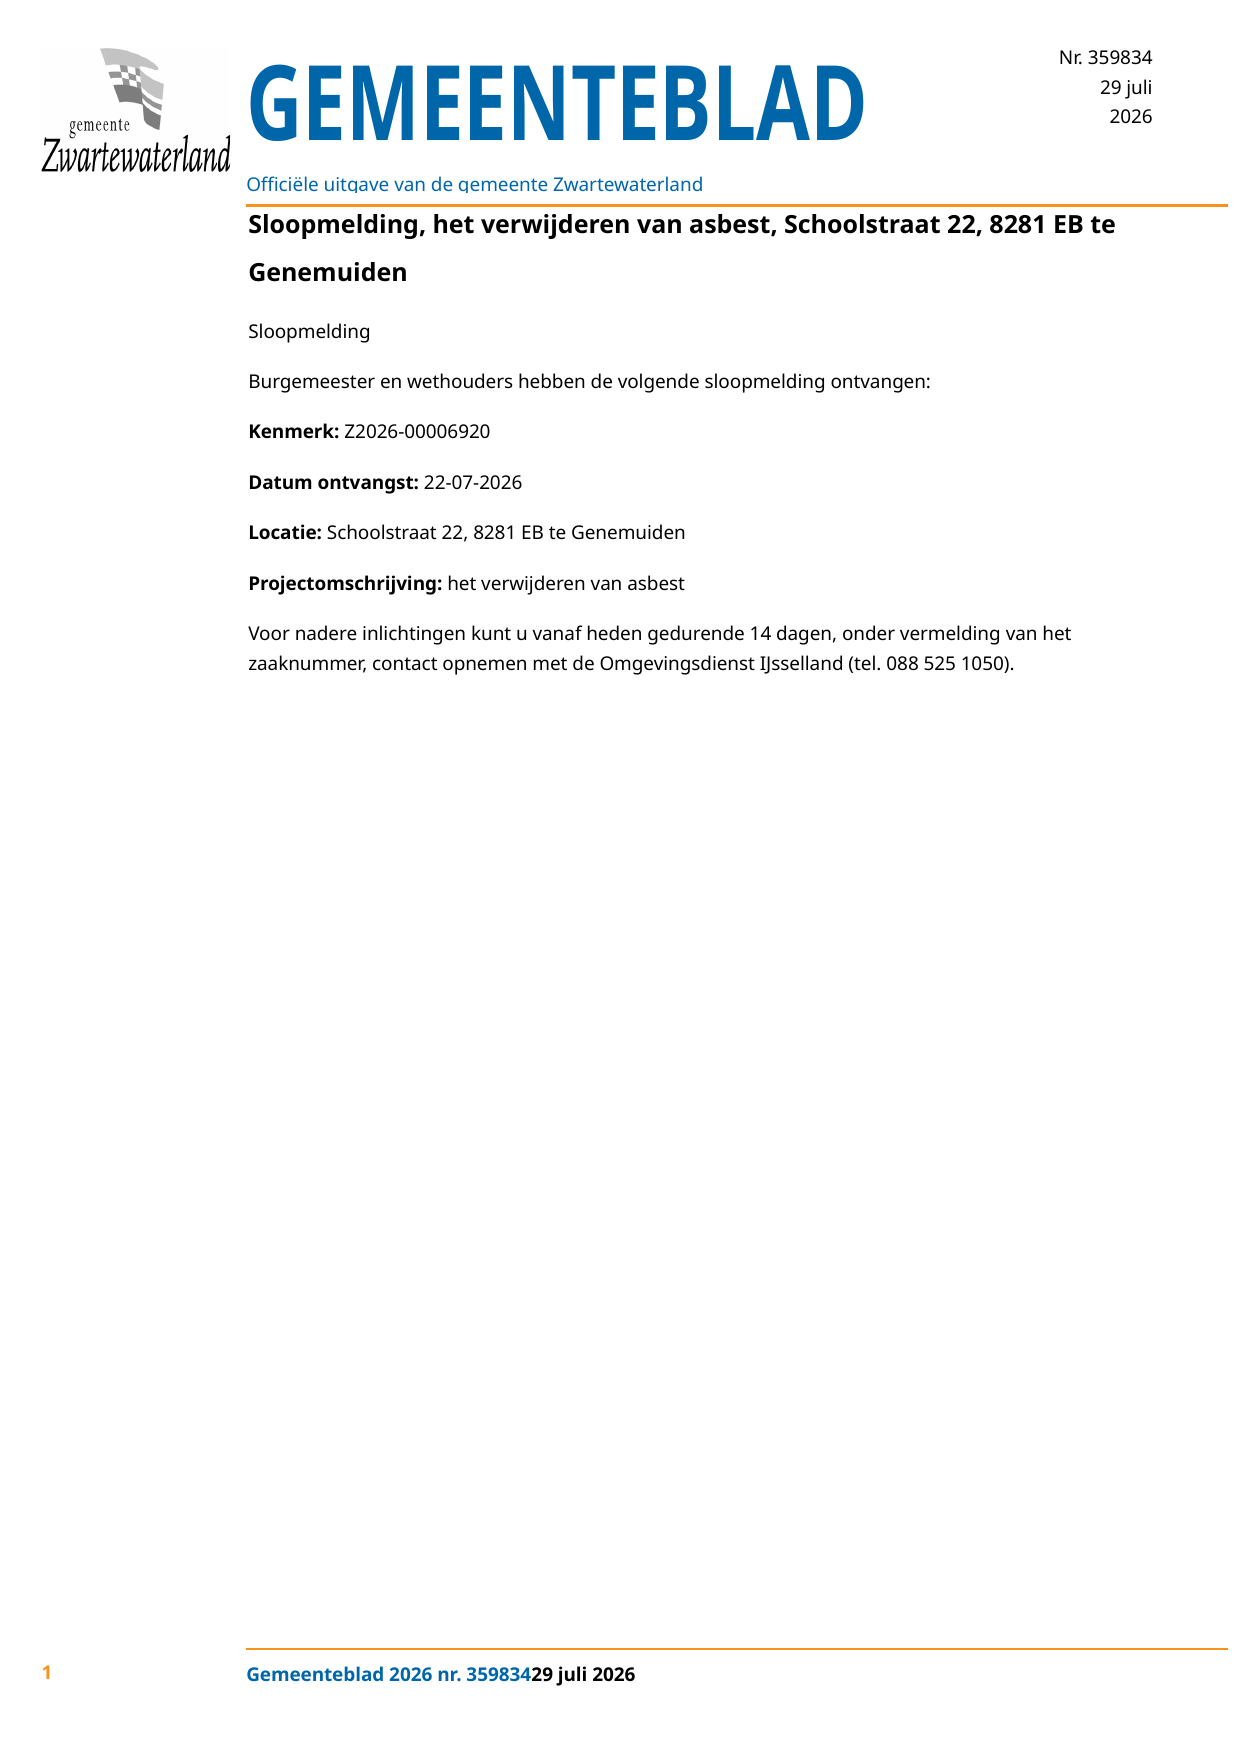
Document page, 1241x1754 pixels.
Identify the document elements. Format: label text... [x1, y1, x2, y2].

text Sloopmelding [248, 318, 1152, 344]
picture [41, 47, 231, 172]
text Datum ontvangst: 22-07-2026 [248, 469, 1152, 495]
text Locatie: Schoolstraat 22, 8281 EB te Genemuiden [248, 519, 1152, 545]
text Sloopmelding, het verwijderen van asbest, Schoolstraat 22, 8281 EB te Genemuiden [248, 207, 1152, 288]
text Voor nadere inlichtingen kunt u vanaf heden gedurende 14 dagen, onder vermelding van het zaaknummer, contact opnemen met de Omgevingsdienst IJsselland (tel. 088 525 1050). [248, 620, 1152, 676]
text Kenmerk: Z2026-00006920 [248, 419, 1152, 444]
text Burgemeester en wethouders hebben de volgende sloopmelding ontvangen: [248, 368, 1152, 394]
text Projectomschrijving: het verwijderen van asbest [248, 570, 1152, 596]
